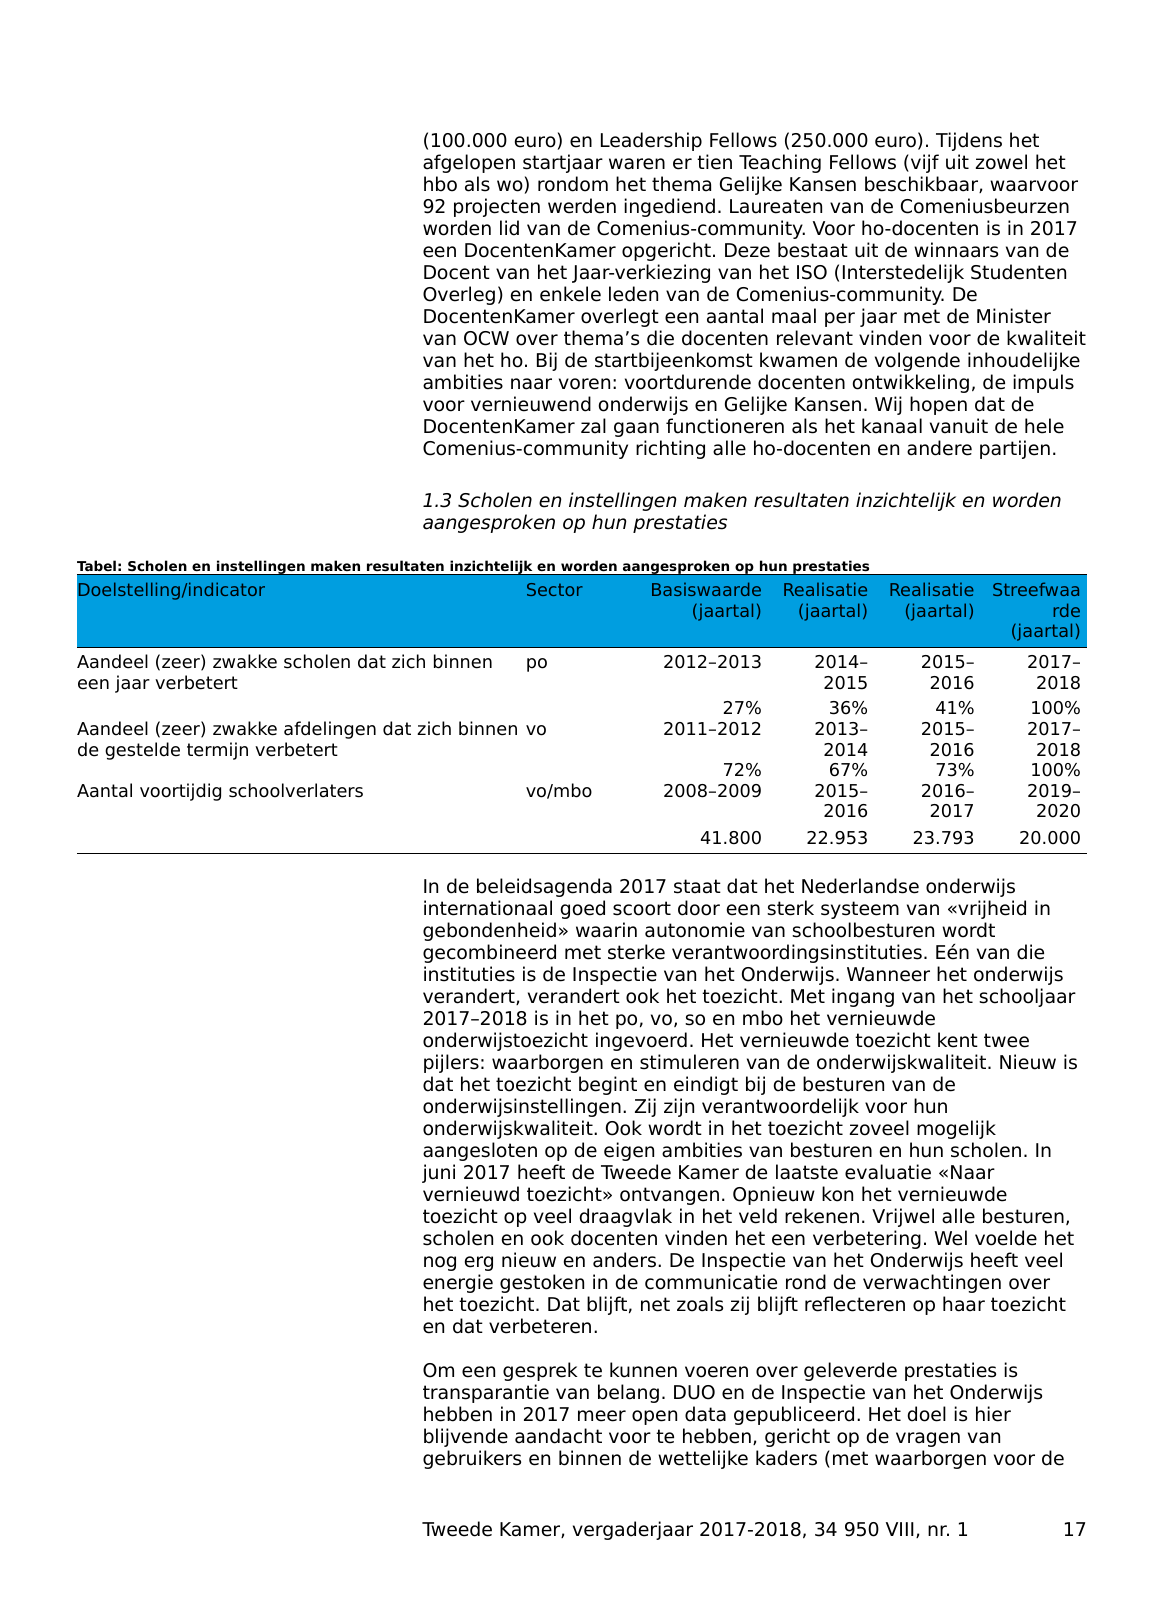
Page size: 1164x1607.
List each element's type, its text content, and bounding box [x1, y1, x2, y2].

table_cell 20.000 [980, 827, 1087, 853]
table_cell Aantal voortijdig schoolverlaters [77, 781, 520, 853]
table_cell 73% [874, 760, 980, 781]
table_cell [520, 760, 626, 781]
table_cell Streefwaarde (jaartal) [980, 575, 1087, 647]
table_cell 41% [874, 694, 980, 719]
table_cell 100% [980, 694, 1087, 719]
table_cell [520, 694, 626, 719]
table_cell 23.793 [874, 827, 980, 853]
table_cell 2017–2018 [980, 719, 1087, 760]
table_cell Basiswaarde (jaartal) [626, 575, 768, 647]
text Om een gesprek te kunnen voeren over geleverde prestaties is transparantie van belang. DUO en de Inspectie van het Onderwijs hebben in 2017 meer open data gepubliceerd. Het doel is hier blijvende aandacht voor te hebben, gericht op de vragen van gebruikers en binnen de wettelijke kaders (met waarborgen voor de [422, 1360, 1087, 1470]
table_cell 36% [768, 694, 874, 719]
table_cell Aandeel (zeer) zwakke scholen dat zich binnen een jaar verbetert [77, 648, 520, 719]
table_header Tabel: Scholen en instellingen maken resultaten inzichtelijk en worden aangesproken op hun prestaties [77, 559, 1087, 574]
table_cell 2011–2012 [626, 719, 768, 760]
table_cell 2016–2017 [874, 781, 980, 827]
table_cell 2015–2016 [874, 719, 980, 760]
table_cell Aandeel (zeer) zwakke afdelingen dat zich binnen de gestelde termijn verbetert [77, 719, 520, 781]
table_cell 100% [980, 760, 1087, 781]
table_cell 2015–2016 [874, 648, 980, 693]
text (100.000 euro) en Leadership Fellows (250.000 euro). Tijdens het afgelopen startjaar waren er tien Teaching Fellows (vijf uit zowel het hbo als wo) rondom het thema Gelijke Kansen beschikbaar, waarvoor 92 projecten werden ingediend. Laureaten van de Comeniusbeurzen worden lid van de Comenius-community. Voor ho-docenten is in 2017 een DocentenKamer opgericht. Deze bestaat uit de winnaars van de Docent van het Jaar-verkiezing van het ISO (Interstedelijk Studenten Overleg) en enkele leden van de Comenius-community. De DocentenKamer overlegt een aantal maal per jaar met de Minister van OCW over thema’s die docenten relevant vinden voor de kwaliteit van het ho. Bij de startbijeenkomst kwamen de volgende inhoudelijke ambities naar voren: voortdurende docenten ontwikkeling, de impuls voor vernieuwend onderwijs en Gelijke Kansen. Wij hopen dat de DocentenKamer zal gaan functioneren als het kanaal vanuit de hele Comenius-community richting alle ho-docenten en andere partijen. [422, 130, 1087, 459]
table_cell Realisatie (jaartal) [768, 575, 874, 647]
subtitle 1.3 Scholen en instellingen maken resultaten inzichtelijk en worden aangesproken op hun prestaties [422, 489, 1087, 533]
table_cell 41.800 [626, 827, 768, 853]
table_cell 2015–2016 [768, 781, 874, 827]
table_cell vo/mbo [520, 781, 626, 827]
table_cell 67% [768, 760, 874, 781]
table_cell 72% [626, 760, 768, 781]
table_cell Sector [520, 575, 626, 647]
table_cell 2017–2018 [980, 648, 1087, 693]
text In de beleidsagenda 2017 staat dat het Nederlandse onderwijs internationaal goed scoort door een sterk systeem van «vrijheid in gebondenheid» waarin autonomie van schoolbesturen wordt gecombineerd met sterke verantwoordingsinstituties. Eén van die instituties is de Inspectie van het Onderwijs. Wanneer het onderwijs verandert, verandert ook het toezicht. Met ingang van het schooljaar 2017–2018 is in het po, vo, so en mbo het vernieuwde onderwijstoezicht ingevoerd. Het vernieuwde toezicht kent twee pijlers: waarborgen en stimuleren van de onderwijskwaliteit. Nieuw is dat het toezicht begint en eindigt bij de besturen van de onderwijsinstellingen. Zij zijn verantwoordelijk voor hun onderwijskwaliteit. Ook wordt in het toezicht zoveel mogelijk aangesloten op de eigen ambities van besturen en hun scholen. In juni 2017 heeft de Tweede Kamer de laatste evaluatie «Naar vernieuwd toezicht» ontvangen. Opnieuw kon het vernieuwde toezicht op veel draagvlak in het veld rekenen. Vrijwel alle besturen, scholen en ook docenten vinden het een verbetering. Wel voelde het nog erg nieuw en anders. De Inspectie van het Onderwijs heeft veel energie gestoken in de communicatie rond de verwachtingen over het toezicht. Dat blijft, net zoals zij blijft reflecteren op haar toezicht en dat verbeteren. [422, 876, 1087, 1338]
table_cell po [520, 648, 626, 693]
table_cell Realisatie (jaartal) [874, 575, 980, 647]
table_cell 2019–2020 [980, 781, 1087, 827]
table_cell [520, 827, 626, 853]
table_cell 2013–2014 [768, 719, 874, 760]
table_cell 22.953 [768, 827, 874, 853]
table_cell Doelstelling/indicator [77, 575, 520, 647]
table_cell 2008–2009 [626, 781, 768, 827]
table_cell 2014–2015 [768, 648, 874, 693]
table_cell vo [520, 719, 626, 760]
table_cell 27% [626, 694, 768, 719]
table_cell 2012–2013 [626, 648, 768, 693]
